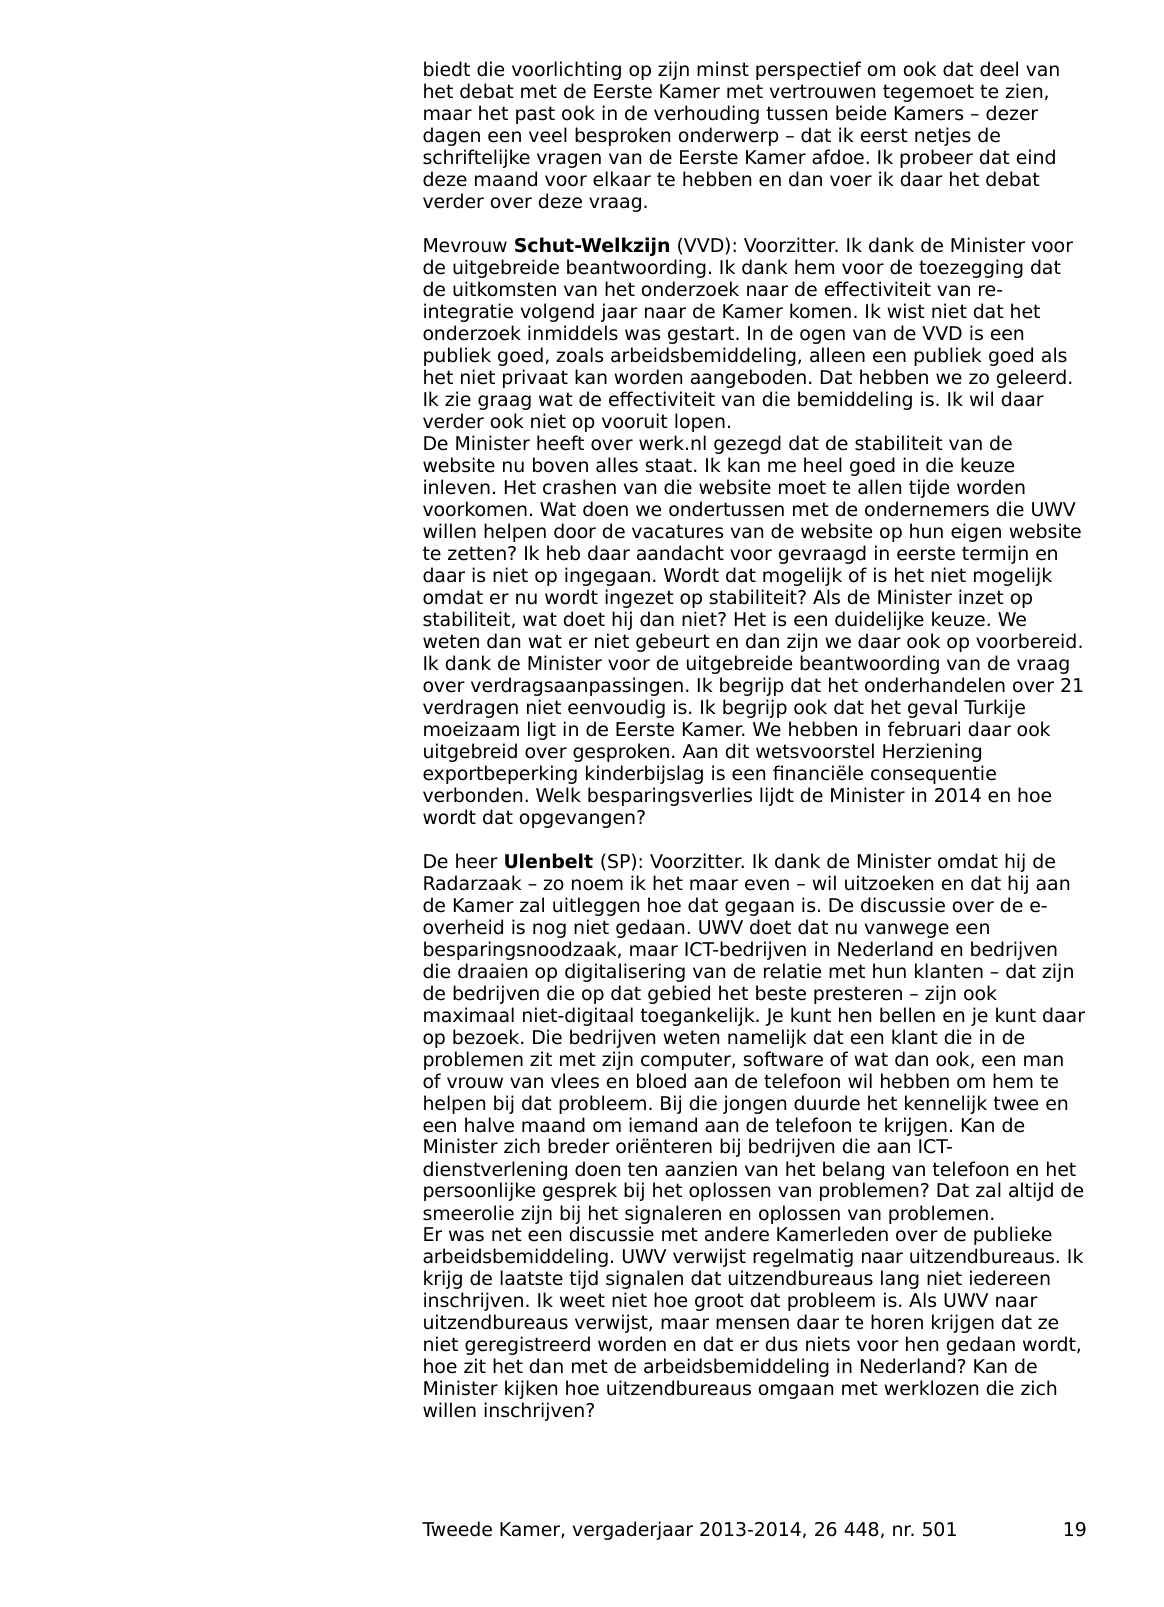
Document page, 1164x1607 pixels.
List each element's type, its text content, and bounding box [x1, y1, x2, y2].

text Ik dank de Minister voor de uitgebreide beantwoording van de vraag over verdragsaanpassingen. Ik begrijp dat het onderhandelen over 21 verdragen niet eenvoudig is. Ik begrijp ook dat het geval Turkije moeizaam ligt in de Eerste Kamer. We hebben in februari daar ook uitgebreid over gesproken. Aan dit wetsvoorstel Herziening exportbeperking kinderbijslag is een financiële consequentie verbonden. Welk besparingsverlies lijdt de Minister in 2014 en hoe wordt dat opgevangen? [422, 653, 1087, 828]
text Mevrouw Schut-Welkzijn (VVD): Voorzitter. Ik dank de Minister voor de uitgebreide beantwoording. Ik dank hem voor de toezegging dat de uitkomsten van het onderzoek naar de effectiviteit van re-integratie volgend jaar naar de Kamer komen. Ik wist niet dat het onderzoek inmiddels was gestart. In de ogen van de VVD is een publiek goed, zoals arbeidsbemiddeling, alleen een publiek goed als het niet privaat kan worden aangeboden. Dat hebben we zo geleerd. Ik zie graag wat de effectiviteit van die bemiddeling is. Ik wil daar verder ook niet op vooruit lopen. [422, 235, 1087, 433]
text De Minister heeft over werk.nl gezegd dat de stabiliteit van de website nu boven alles staat. Ik kan me heel goed in die keuze inleven. Het crashen van die website moet te allen tijde worden voorkomen. Wat doen we ondertussen met de ondernemers die UWV willen helpen door de vacatures van de website op hun eigen website te zetten? Ik heb daar aandacht voor gevraagd in eerste termijn en daar is niet op ingegaan. Wordt dat mogelijk of is het niet mogelijk omdat er nu wordt ingezet op stabiliteit? Als de Minister inzet op stabiliteit, wat doet hij dan niet? Het is een duidelijke keuze. We weten dan wat er niet gebeurt en dan zijn we daar ook op voorbereid. [422, 433, 1087, 653]
text Er was net een discussie met andere Kamerleden over de publieke arbeidsbemiddeling. UWV verwijst regelmatig naar uitzendbureaus. Ik krijg de laatste tijd signalen dat uitzendbureaus lang niet iedereen inschrijven. Ik weet niet hoe groot dat probleem is. Als UWV naar uitzendbureaus verwijst, maar mensen daar te horen krijgen dat ze niet geregistreerd worden en dat er dus niets voor hen gedaan wordt, hoe zit het dan met de arbeidsbemiddeling in Nederland? Kan de Minister kijken hoe uitzendbureaus omgaan met werklozen die zich willen inschrijven? [422, 1224, 1087, 1422]
text De heer Ulenbelt (SP): Voorzitter. Ik dank de Minister omdat hij de Radarzaak – zo noem ik het maar even – wil uitzoeken en dat hij aan de Kamer zal uitleggen hoe dat gegaan is. De discussie over de e-overheid is nog niet gedaan. UWV doet dat nu vanwege een besparingsnoodzaak, maar ICT-bedrijven in Nederland en bedrijven die draaien op digitalisering van de relatie met hun klanten – dat zijn de bedrijven die op dat gebied het beste presteren – zijn ook maximaal niet-digitaal toegankelijk. Je kunt hen bellen en je kunt daar op bezoek. Die bedrijven weten namelijk dat een klant die in de problemen zit met zijn computer, software of wat dan ook, een man of vrouw van vlees en bloed aan de telefoon wil hebben om hem te helpen bij dat probleem. Bij die jongen duurde het kennelijk twee en een halve maand om iemand aan de telefoon te krijgen. Kan de Minister zich breder oriënteren bij bedrijven die aan ICT-dienstverlening doen ten aanzien van het belang van telefoon en het persoonlijke gesprek bij het oplossen van problemen? Dat zal altijd de smeerolie zijn bij het signaleren en oplossen van problemen. [422, 851, 1087, 1224]
text biedt die voorlichting op zijn minst perspectief om ook dat deel van het debat met de Eerste Kamer met vertrouwen tegemoet te zien, maar het past ook in de verhouding tussen beide Kamers – dezer dagen een veel besproken onderwerp – dat ik eerst netjes de schriftelijke vragen van de Eerste Kamer afdoe. Ik probeer dat eind deze maand voor elkaar te hebben en dan voer ik daar het debat verder over deze vraag. [422, 59, 1087, 213]
